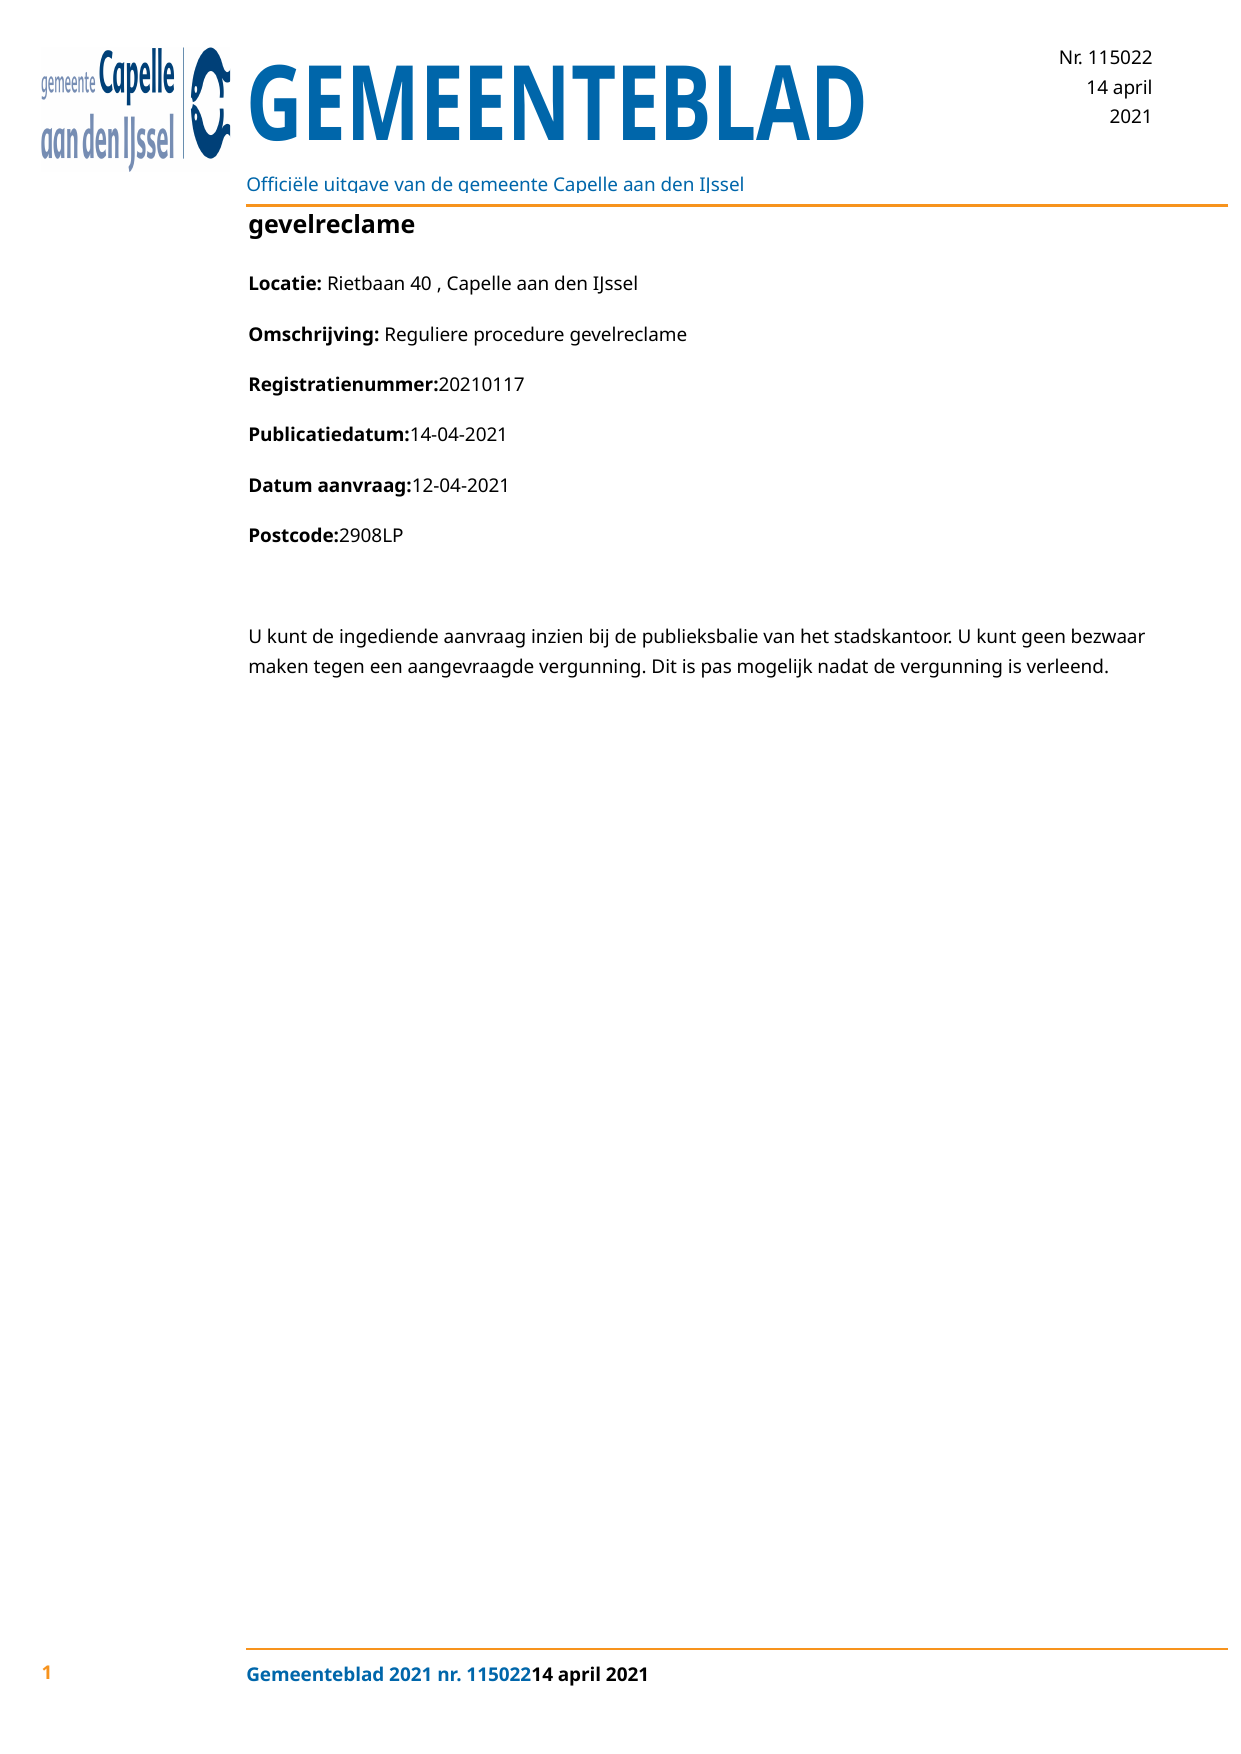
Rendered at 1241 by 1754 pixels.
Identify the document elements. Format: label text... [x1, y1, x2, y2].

picture [41, 47, 231, 172]
text Datum aanvraag:12-04-2021 [248, 472, 1152, 498]
text gevelreclame [248, 207, 1152, 241]
text Registratienummer:20210117 [248, 371, 1152, 397]
text Omschrijving: Reguliere procedure gevelreclame [248, 321, 1152, 346]
text Locatie: Rietbaan 40 , Capelle aan den IJssel [248, 270, 1152, 296]
text Publicatiedatum:14-04-2021 [248, 422, 1152, 447]
text Postcode:2908LP [248, 522, 1152, 548]
text U kunt de ingediende aanvraag inzien bij de publieksbalie van het stadskantoor. U kunt geen bezwaar maken tegen een aangevraagde vergunning. Dit is pas mogelijk nadat de vergunning is verleend. [248, 623, 1152, 678]
